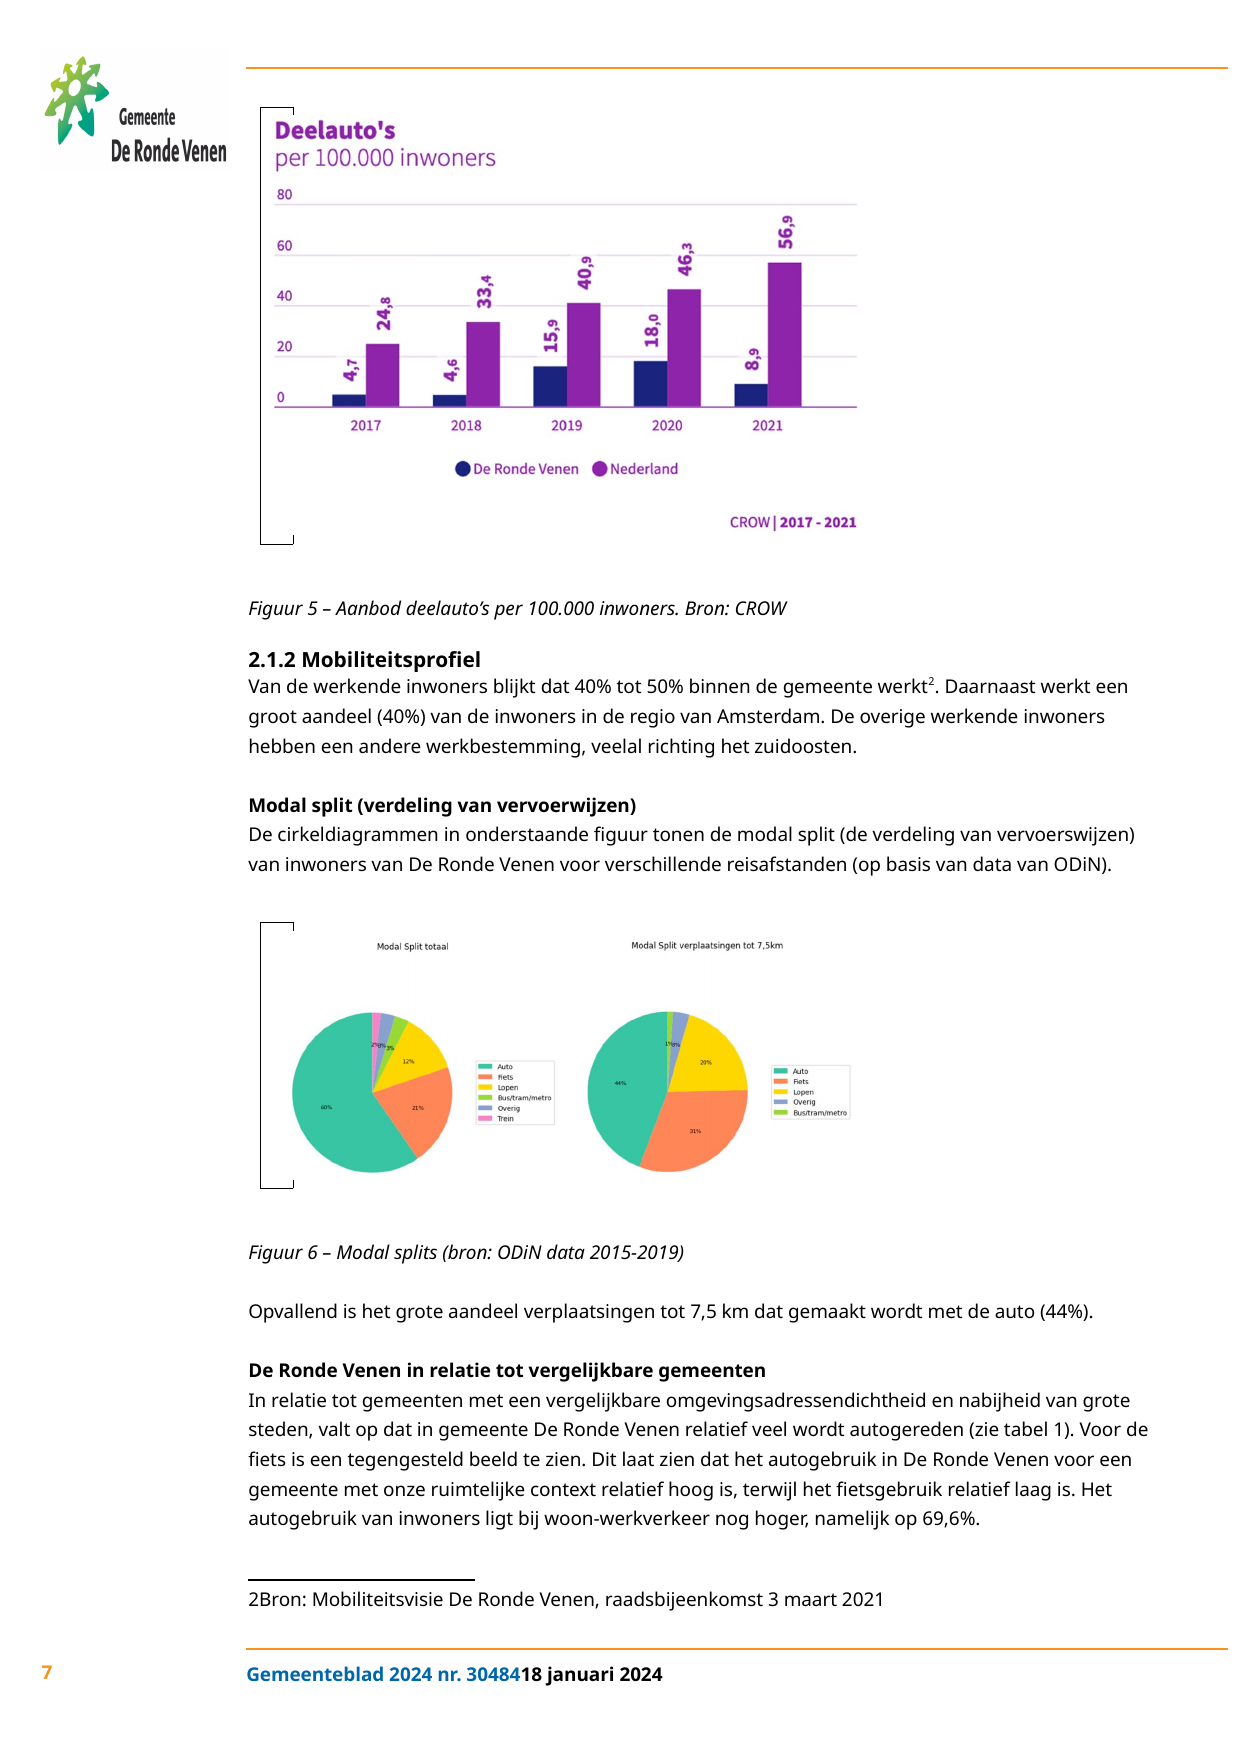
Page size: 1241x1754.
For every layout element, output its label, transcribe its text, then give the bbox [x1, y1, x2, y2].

text In relatie tot gemeenten met een vergelijkbare omgevingsadressendichtheid en nabijheid van grote steden, valt op dat in gemeente De Ronde Venen relatief veel wordt autogereden (zie tabel 1). Voor de fiets is een tegengesteld beeld te zien. Dit laat zien dat het autogebruik in De Ronde Venen voor een gemeente met onze ruimtelijke context relatief hoog is, terwijl het fietsgebruik relatief laag is. Het autogebruik van inwoners ligt bij woon-werkverkeer nog hoger, namelijk op 69,6%. [248, 1387, 1152, 1531]
text Figuur 6 – Modal splits (bron: ODiN data 2015-2019) [248, 1239, 1152, 1265]
text Figuur 5 – Aanbod deelauto’s per 100.000 inwoners. Bron: CROW [248, 595, 1152, 621]
text Bron: Mobiliteitsvisie De Ronde Venen, raadsbijeenkomst 3 maart 2021 [248, 1586, 1152, 1612]
picture [268, 931, 860, 1180]
picture [268, 115, 860, 535]
text De cirkeldiagrammen in onderstaande figuur tonen de modal split (de verdeling van vervoerswijzen) van inwoners van De Ronde Venen voor verschillende reisafstanden (op basis van data van ODiN). [248, 822, 1152, 877]
text Modal split (verdeling van vervoerwijzen) [248, 792, 1152, 818]
text Opvallend is het grote aandeel verplaatsingen tot 7,5 km dat gemaakt wordt met de auto (44%). [248, 1298, 1152, 1324]
text Van de werkende inwoners blijkt dat 40% tot 50% binnen de gemeente werkt. Daarnaast werkt een groot aandeel (40%) van de inwoners in de regio van Amsterdam. De overige werkende inwoners hebben een andere werkbestemming, veelal richting het zuidoosten. [248, 674, 1152, 758]
text De Ronde Venen in relatie tot vergelijkbare gemeenten [248, 1357, 1152, 1383]
picture [41, 47, 231, 172]
text 2.1.2 Mobiliteitsprofiel [248, 645, 1152, 674]
